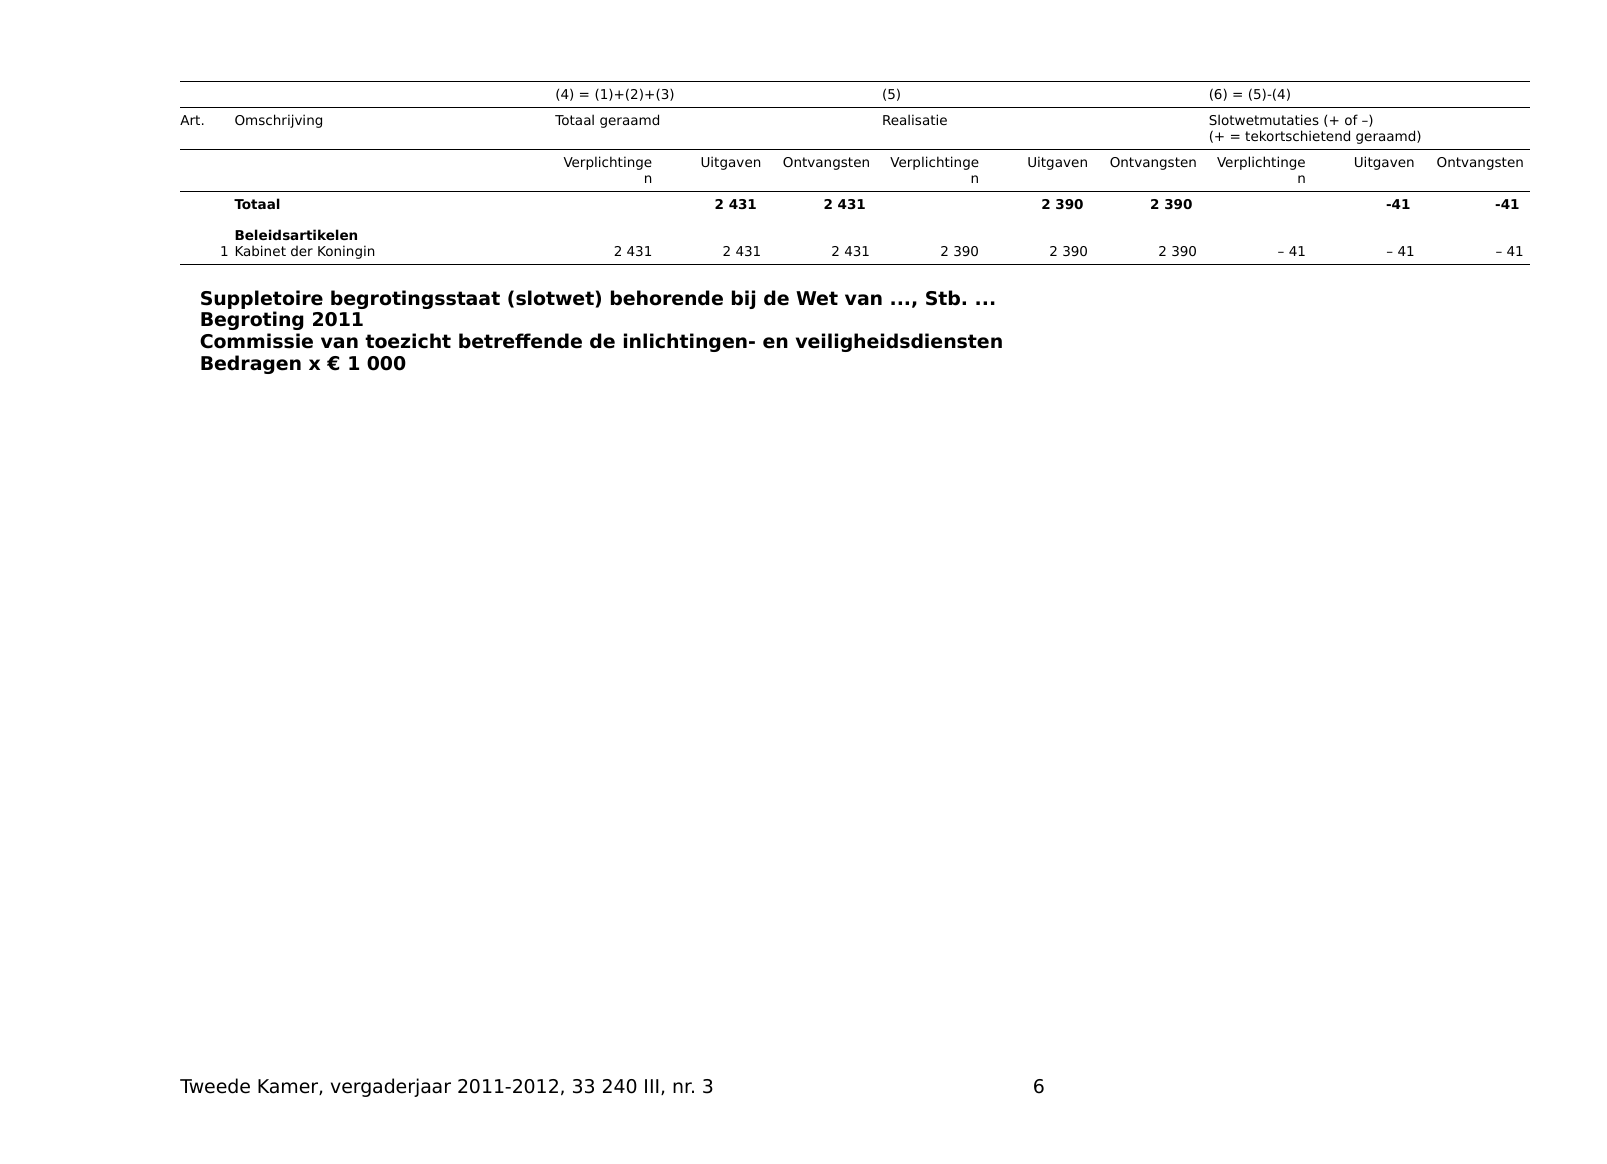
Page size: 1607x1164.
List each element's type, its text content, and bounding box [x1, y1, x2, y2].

table_cell Omschrijving [229, 108, 549, 149]
table_header (6) = (5)-(4) [1203, 82, 1529, 107]
table_header [180, 82, 228, 107]
table_cell [767, 228, 876, 244]
table_cell [1420, 228, 1529, 244]
text Suppletoire begrotingsstaat (slotwet) behorende bij de Wet van ..., Stb. ... [180, 287, 1529, 309]
table_cell – 41 [1203, 244, 1311, 264]
table_cell [876, 212, 985, 228]
table_cell [876, 192, 985, 212]
table_cell 2 431 [767, 192, 876, 212]
text Commissie van toezicht betreffende de inlichtingen- en veiligheidsdiensten [180, 331, 1529, 353]
table_cell Totaal geraamd [549, 108, 876, 149]
table_cell [658, 212, 767, 228]
table_cell [180, 212, 228, 228]
table_cell [229, 150, 549, 191]
table_cell -41 [1420, 192, 1529, 212]
table_cell Realisatie [876, 108, 1203, 149]
table_cell -41 [1311, 192, 1420, 212]
table_cell 2 390 [1094, 244, 1203, 264]
table_cell 2 390 [876, 244, 985, 264]
text Bedragen x € 1 000 [180, 353, 1529, 375]
table_cell 2 390 [1094, 192, 1203, 212]
table_cell [549, 228, 658, 244]
table_cell – 41 [1311, 244, 1420, 264]
table_cell [876, 228, 985, 244]
table_cell Ontvangsten [1420, 150, 1529, 191]
table_cell [1203, 212, 1311, 228]
table_cell Totaal [229, 192, 549, 212]
table_cell [985, 228, 1094, 244]
table_cell [658, 228, 767, 244]
table_cell 2 431 [767, 244, 876, 264]
table_cell [1203, 228, 1311, 244]
table_cell [1203, 192, 1311, 212]
table_cell Kabinet der Koningin [229, 244, 549, 264]
table_cell 2 390 [985, 244, 1094, 264]
table_cell [1094, 228, 1203, 244]
table_cell 1 [180, 244, 228, 264]
table_cell 2 431 [658, 192, 767, 212]
table_cell Uitgaven [985, 150, 1094, 191]
table_cell [180, 192, 228, 212]
table_cell Beleidsartikelen [229, 228, 549, 244]
table_cell Ontvangsten [767, 150, 876, 191]
table_cell 2 431 [658, 244, 767, 264]
table_cell [229, 212, 549, 228]
table_cell Verplichtingen [549, 150, 658, 191]
table_cell 2 390 [985, 192, 1094, 212]
table_cell Art. [180, 108, 228, 149]
table_cell Verplichtingen [876, 150, 985, 191]
table_cell 2 431 [549, 244, 658, 264]
table_cell – 41 [1420, 244, 1529, 264]
text Begroting 2011 [180, 309, 1529, 331]
table_cell [767, 212, 876, 228]
table_header (5) [876, 82, 1203, 107]
table_cell Uitgaven [1311, 150, 1420, 191]
table_cell [1420, 212, 1529, 228]
table_cell Slotwetmutaties (+ of –) (+ = tekortschietend geraamd) [1203, 108, 1529, 149]
table_cell Verplichtingen [1203, 150, 1311, 191]
table_cell [549, 212, 658, 228]
table_header [229, 82, 549, 107]
table_cell [1311, 212, 1420, 228]
table_cell [985, 212, 1094, 228]
table_cell [180, 228, 228, 244]
table_header (4) = (1)+(2)+(3) [549, 82, 876, 107]
table_cell Ontvangsten [1094, 150, 1203, 191]
table_cell [1311, 228, 1420, 244]
table_cell [549, 192, 658, 212]
table_cell Uitgaven [658, 150, 767, 191]
table_cell [1094, 212, 1203, 228]
table_cell [180, 150, 228, 191]
